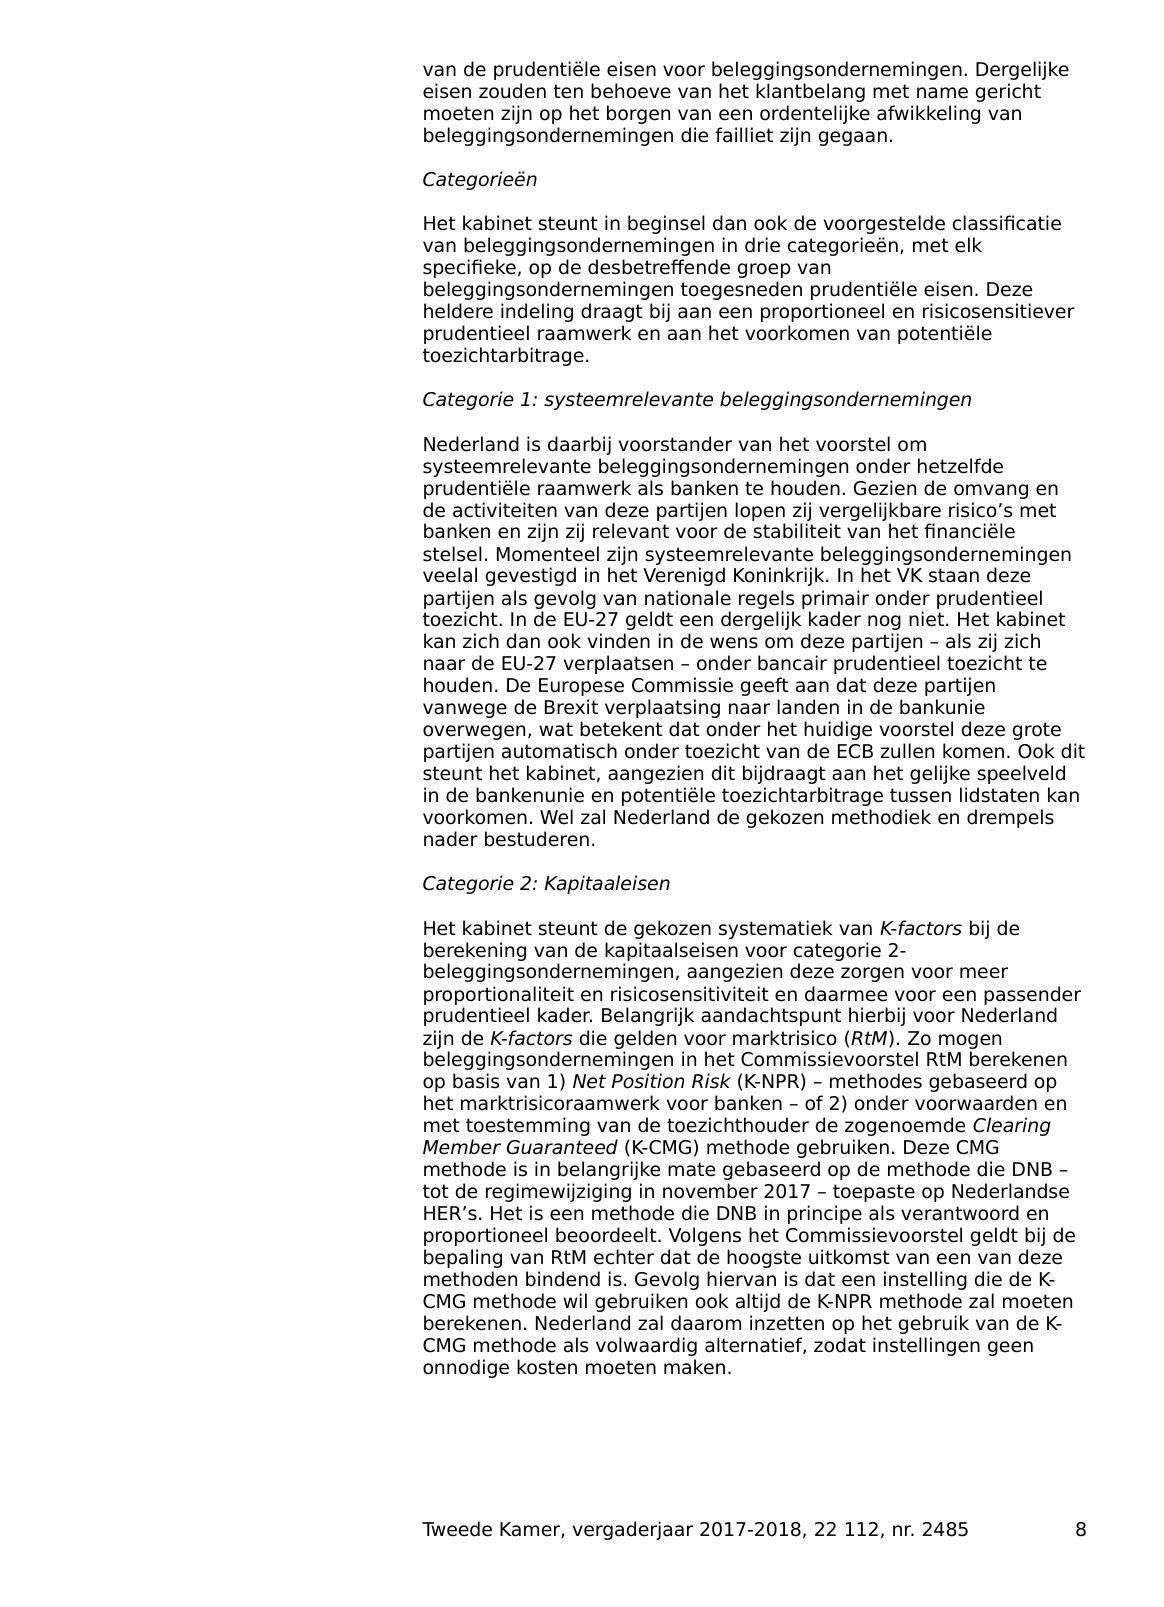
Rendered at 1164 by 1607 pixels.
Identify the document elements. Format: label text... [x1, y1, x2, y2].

text Het kabinet steunt de gekozen systematiek van K-factors bij de berekening van de kapitaalseisen voor categorie 2-beleggingsondernemingen, aangezien deze zorgen voor meer proportionaliteit en risicosensitiviteit en daarmee voor een passender prudentieel kader. Belangrijk aandachtspunt hierbij voor Nederland zijn de K-factors die gelden voor marktrisico (RtM). Zo mogen beleggingsondernemingen in het Commissievoorstel RtM berekenen op basis van 1) Net Position Risk (K-NPR) – methodes gebaseerd op het marktrisicoraamwerk voor banken – of 2) onder voorwaarden en met toestemming van de toezichthouder de zogenoemde Clearing Member Guaranteed (K-CMG) methode gebruiken. Deze CMG methode is in belangrijke mate gebaseerd op de methode die DNB – tot de regimewijziging in november 2017 – toepaste op Nederlandse HER’s. Het is een methode die DNB in principe als verantwoord en proportioneel beoordeelt. Volgens het Commissievoorstel geldt bij de bepaling van RtM echter dat de hoogste uitkomst van een van deze methoden bindend is. Gevolg hiervan is dat een instelling die de K-CMG methode wil gebruiken ook altijd de K-NPR methode zal moeten berekenen. Nederland zal daarom inzetten op het gebruik van de K-CMG methode als volwaardig alternatief, zodat instellingen geen onnodige kosten moeten maken. [422, 917, 1087, 1379]
text Het kabinet steunt in beginsel dan ook de voorgestelde classificatie van beleggingsondernemingen in drie categorieën, met elk specifieke, op de desbetreffende groep van beleggingsondernemingen toegesneden prudentiële eisen. Deze heldere indeling draagt bij aan een proportioneel en risicosensitiever prudentieel raamwerk en aan het voorkomen van potentiële toezichtarbitrage. [422, 213, 1087, 367]
text van de prudentiële eisen voor beleggingsondernemingen. Dergelijke eisen zouden ten behoeve van het klantbelang met name gericht moeten zijn op het borgen van een ordentelijke afwikkeling van beleggingsondernemingen die failliet zijn gegaan. [422, 59, 1087, 147]
subtitle Categorie 2: Kapitaaleisen [422, 873, 1087, 895]
subtitle Categorie 1: systeemrelevante beleggingsondernemingen [422, 389, 1087, 411]
subtitle Categorieën [422, 169, 1087, 191]
text Nederland is daarbij voorstander van het voorstel om systeemrelevante beleggingsondernemingen onder hetzelfde prudentiële raamwerk als banken te houden. Gezien de omvang en de activiteiten van deze partijen lopen zij vergelijkbare risico’s met banken en zijn zij relevant voor de stabiliteit van het financiële stelsel. Momenteel zijn systeemrelevante beleggingsondernemingen veelal gevestigd in het Verenigd Koninkrijk. In het VK staan deze partijen als gevolg van nationale regels primair onder prudentieel toezicht. In de EU-27 geldt een dergelijk kader nog niet. Het kabinet kan zich dan ook vinden in de wens om deze partijen – als zij zich naar de EU-27 verplaatsen – onder bancair prudentieel toezicht te houden. De Europese Commissie geeft aan dat deze partijen vanwege de Brexit verplaatsing naar landen in de bankunie overwegen, wat betekent dat onder het huidige voorstel deze grote partijen automatisch onder toezicht van de ECB zullen komen. Ook dit steunt het kabinet, aangezien dit bijdraagt aan het gelijke speelveld in de bankenunie en potentiële toezichtarbitrage tussen lidstaten kan voorkomen. Wel zal Nederland de gekozen methodiek en drempels nader bestuderen. [422, 433, 1087, 851]
